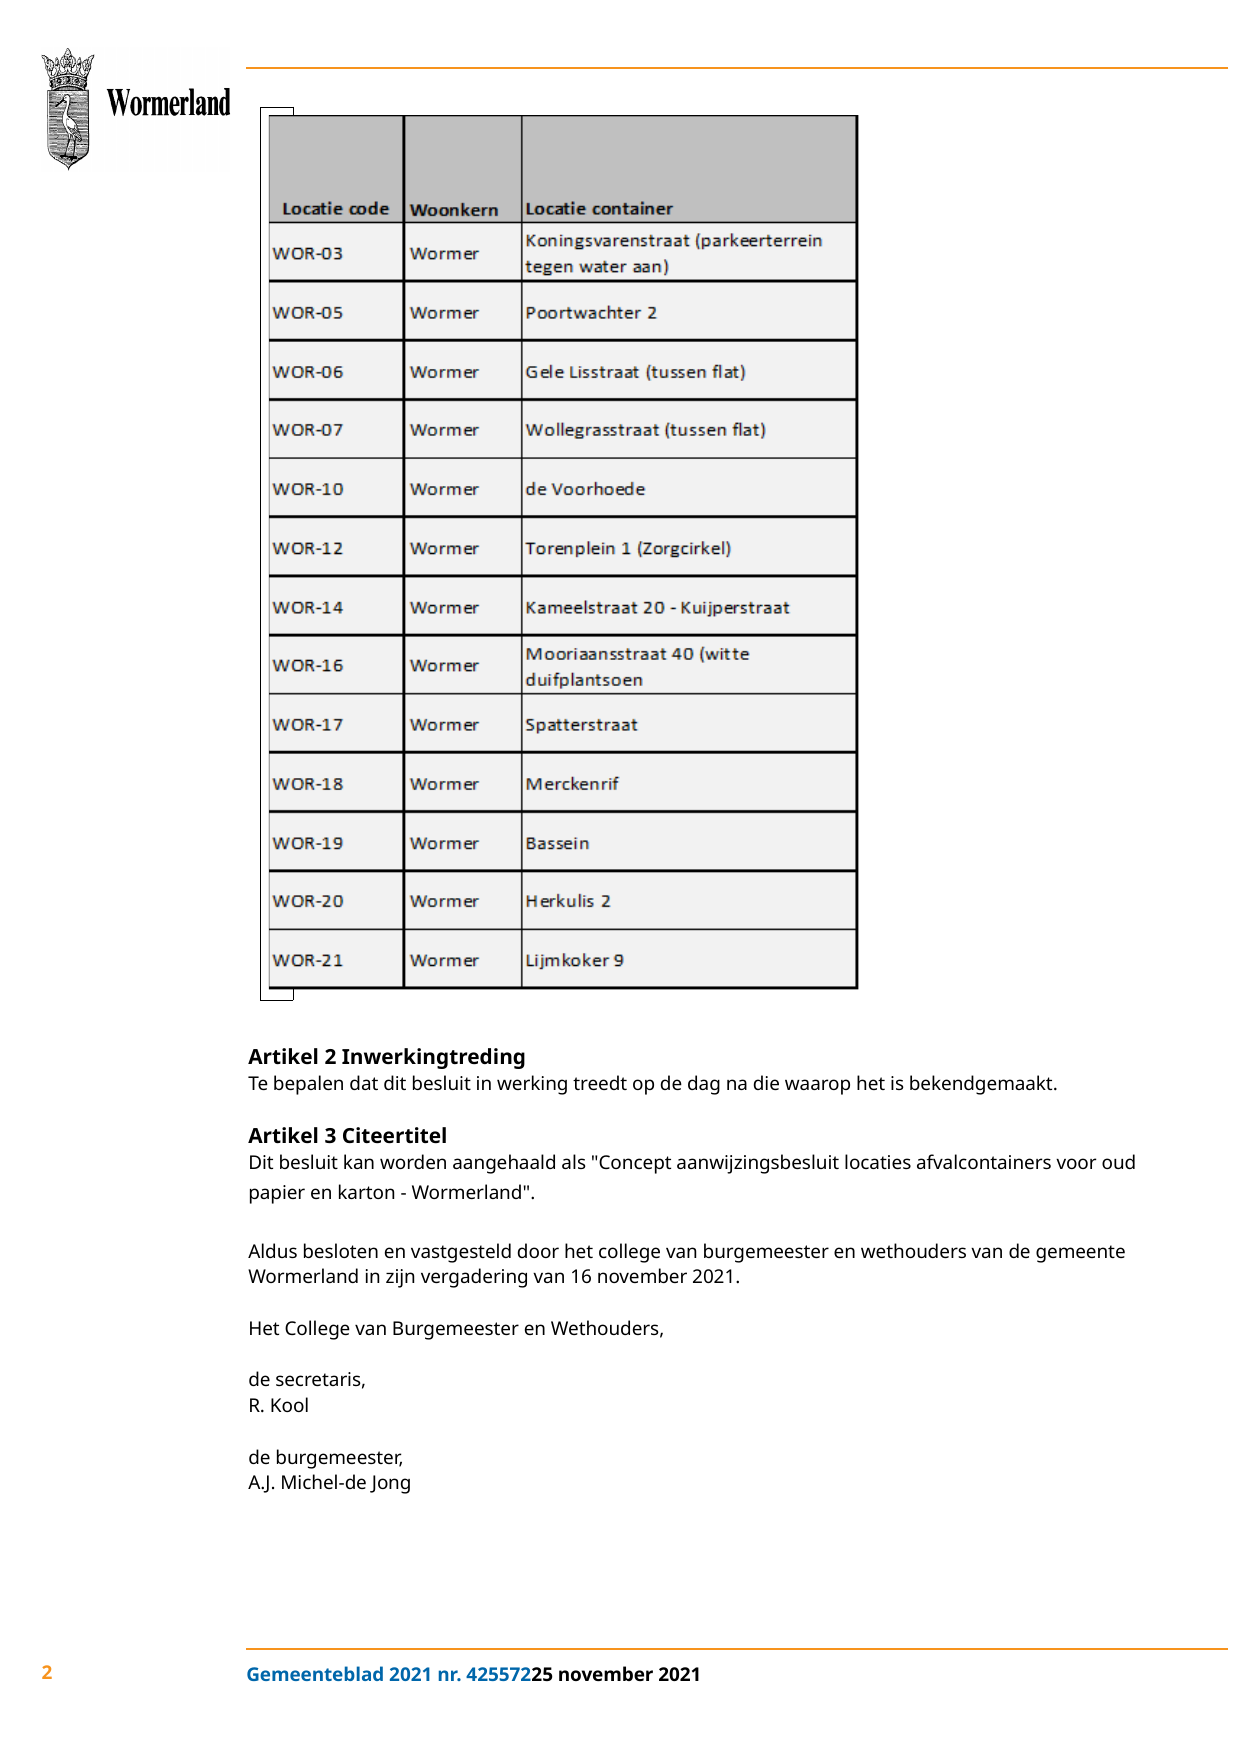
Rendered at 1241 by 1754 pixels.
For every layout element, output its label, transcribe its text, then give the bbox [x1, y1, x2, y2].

text Dit besluit kan worden aangehaald als "Concept aanwijzingsbesluit locaties afvalcontainers voor oud papier en karton - Wormerland". [248, 1149, 1152, 1204]
text de burgemeester, [248, 1444, 1152, 1469]
text A.J. Michel-de Jong [248, 1469, 1152, 1495]
text Artikel 2 Inwerkingtreding [248, 1042, 1152, 1070]
text Artikel 3 Citeertitel [248, 1121, 1152, 1149]
text Aldus besloten en vastgesteld door het college van burgemeester en wethouders van de gemeente Wormerland in zijn vergadering van 16 november 2021. [248, 1238, 1152, 1289]
text Het College van Burgemeester en Wethouders, [248, 1315, 1152, 1341]
picture [41, 47, 231, 172]
text R. Kool [248, 1392, 1152, 1418]
text Te bepalen dat dit besluit in werking treedt op de dag na die waarop het is bekendgemaakt. [248, 1070, 1152, 1096]
picture [268, 115, 860, 991]
text de secretaris, [248, 1367, 1152, 1392]
